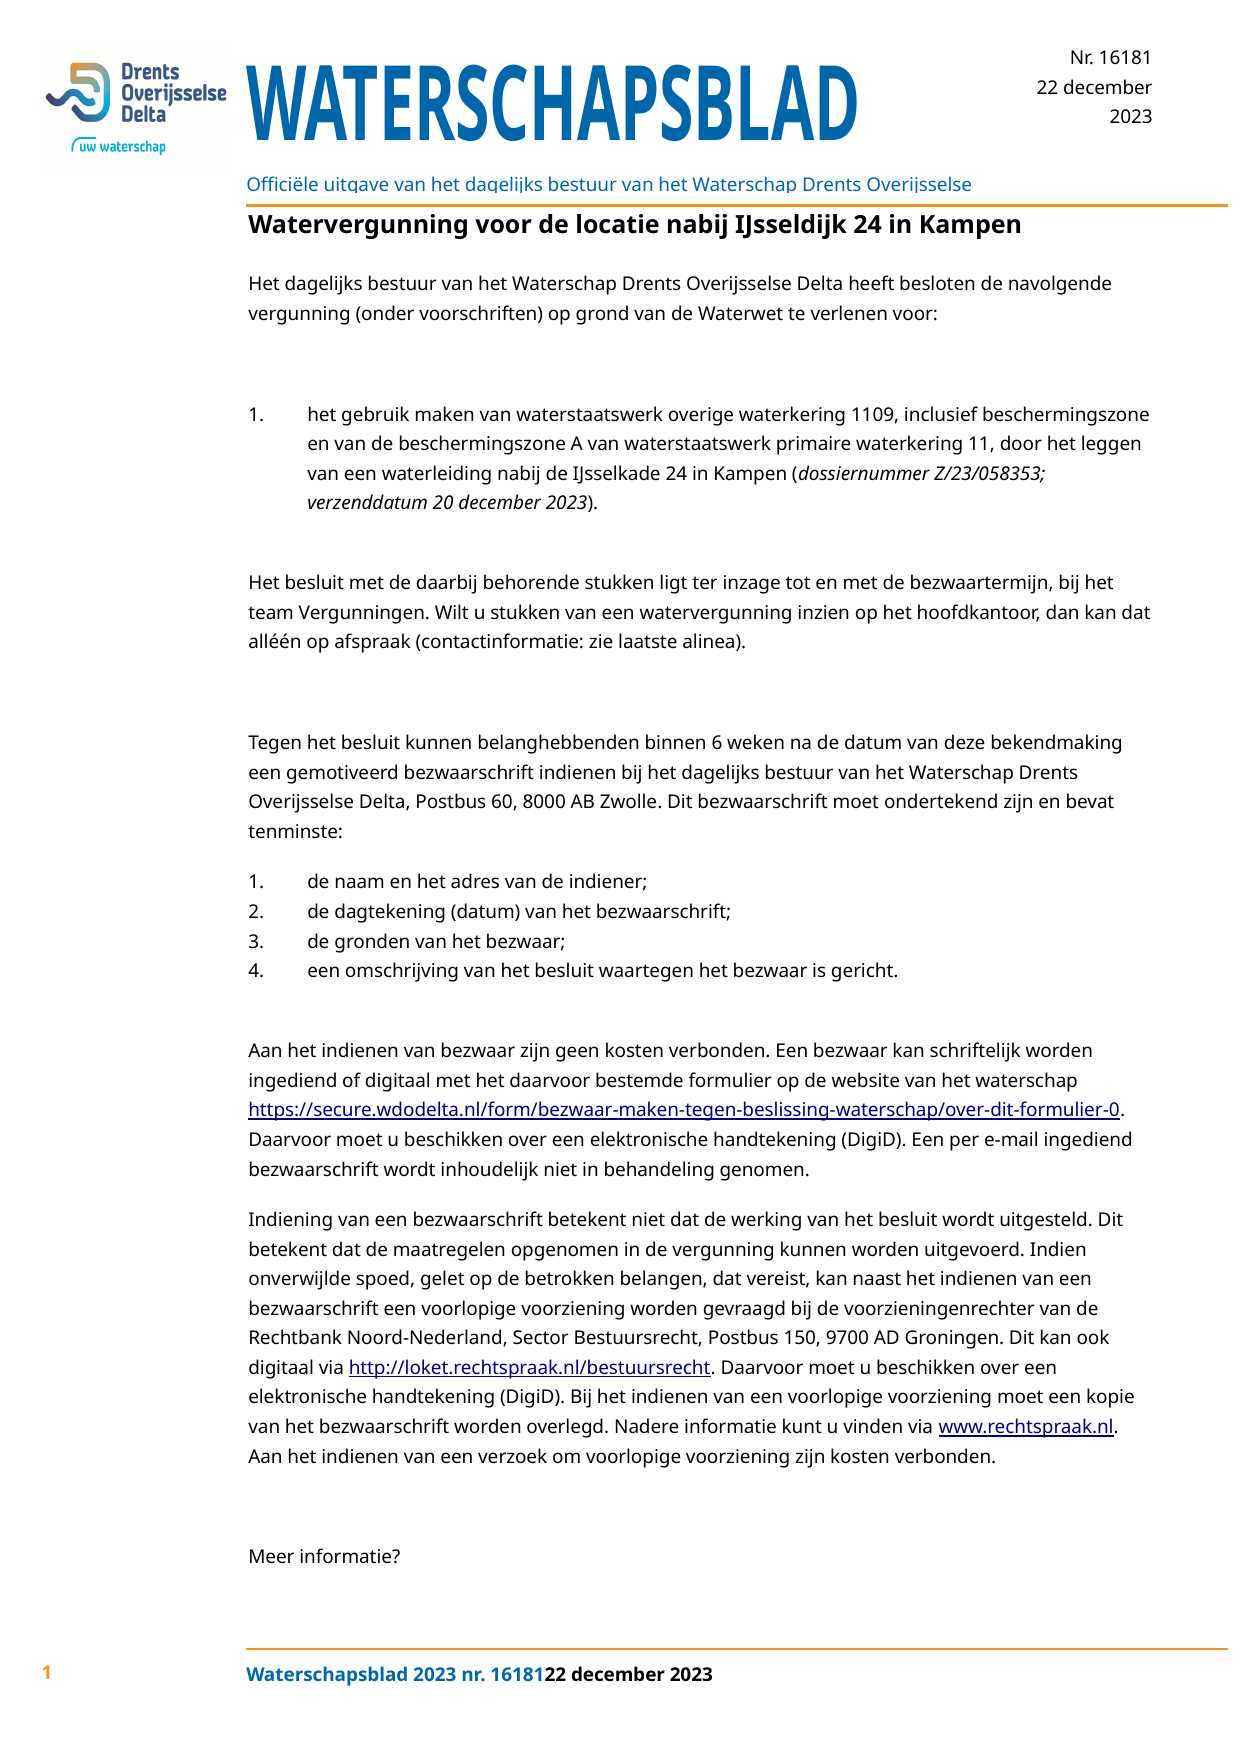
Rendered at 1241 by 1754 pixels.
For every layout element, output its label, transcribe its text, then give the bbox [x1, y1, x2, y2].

list een omschrijving van het besluit waartegen het bezwaar is gericht. [248, 957, 1152, 983]
text Meer informatie? [248, 1544, 1152, 1569]
list de dagtekening (datum) van het bezwaarschrift; [248, 898, 1152, 924]
list het gebruik maken van waterstaatswerk overige waterkering 1109, inclusief beschermingszone en van de beschermingszone A van waterstaatswerk primaire waterkering 11, door het leggen van een waterleiding nabij de IJsselkade 24 in Kampen (dossiernummer Z/23/058353; verzenddatum 20 december 2023). [248, 401, 1152, 515]
text Watervergunning voor de locatie nabij IJsseldijk 24 in Kampen [248, 207, 1152, 241]
text Indiening van een bezwaarschrift betekent niet dat de werking van het besluit wordt uitgesteld. Dit betekent dat de maatregelen opgenomen in de vergunning kunnen worden uitgevoerd. Indien onverwijlde spoed, gelet op de betrokken belangen, dat vereist, kan naast het indienen van een bezwaarschrift een voorlopige voorziening worden gevraagd bij de voorzieningenrechter van de Rechtbank Noord-Nederland, Sector Bestuursrecht, Postbus 150, 9700 AD Groningen. Dit kan ook digitaal via http://loket.rechtspraak.nl/bestuursrecht. Daarvoor moet u beschikken over een elektronische handtekening (DigiD). Bij het indienen van een voorlopige voorziening moet een kopie van het bezwaarschrift worden overlegd. Nadere informatie kunt u vinden via www.rechtspraak.nl. Aan het indienen van een verzoek om voorlopige voorziening zijn kosten verbonden. [248, 1206, 1152, 1468]
text Aan het indienen van bezwaar zijn geen kosten verbonden. Een bezwaar kan schriftelijk worden ingediend of digitaal met het daarvoor bestemde formulier op de website van het waterschap https://secure.wdodelta.nl/form/bezwaar-maken-tegen-beslissing-waterschap/over-dit-formulier-0. Daarvoor moet u beschikken over een elektronische handtekening (DigiD). Een per e-mail ingediend bezwaarschrift wordt inhoudelijk niet in behandeling genomen. [248, 1037, 1152, 1181]
picture [41, 47, 231, 172]
text Het dagelijks bestuur van het Waterschap Drents Overijsselse Delta heeft besloten de navolgende vergunning (onder voorschriften) op grond van de Waterwet te verlenen voor: [248, 270, 1152, 326]
list de naam en het adres van de indiener; [248, 869, 1152, 894]
text Tegen het besluit kunnen belanghebbenden binnen 6 weken na de datum van deze bekendmaking een gemotiveerd bezwaarschrift indienen bij het dagelijks bestuur van het Waterschap Drents Overijsselse Delta, Postbus 60, 8000 AB Zwolle. Dit bezwaarschrift moet ondertekend zijn en bevat tenminste: [248, 729, 1152, 844]
list de gronden van het bezwaar; [248, 928, 1152, 953]
text Het besluit met de daarbij behorende stukken ligt ter inzage tot en met de bezwaartermijn, bij het team Vergunningen. Wilt u stukken van een watervergunning inzien op het hoofdkantoor, dan kan dat alléén op afspraak (contactinformatie: zie laatste alinea). [248, 569, 1152, 654]
